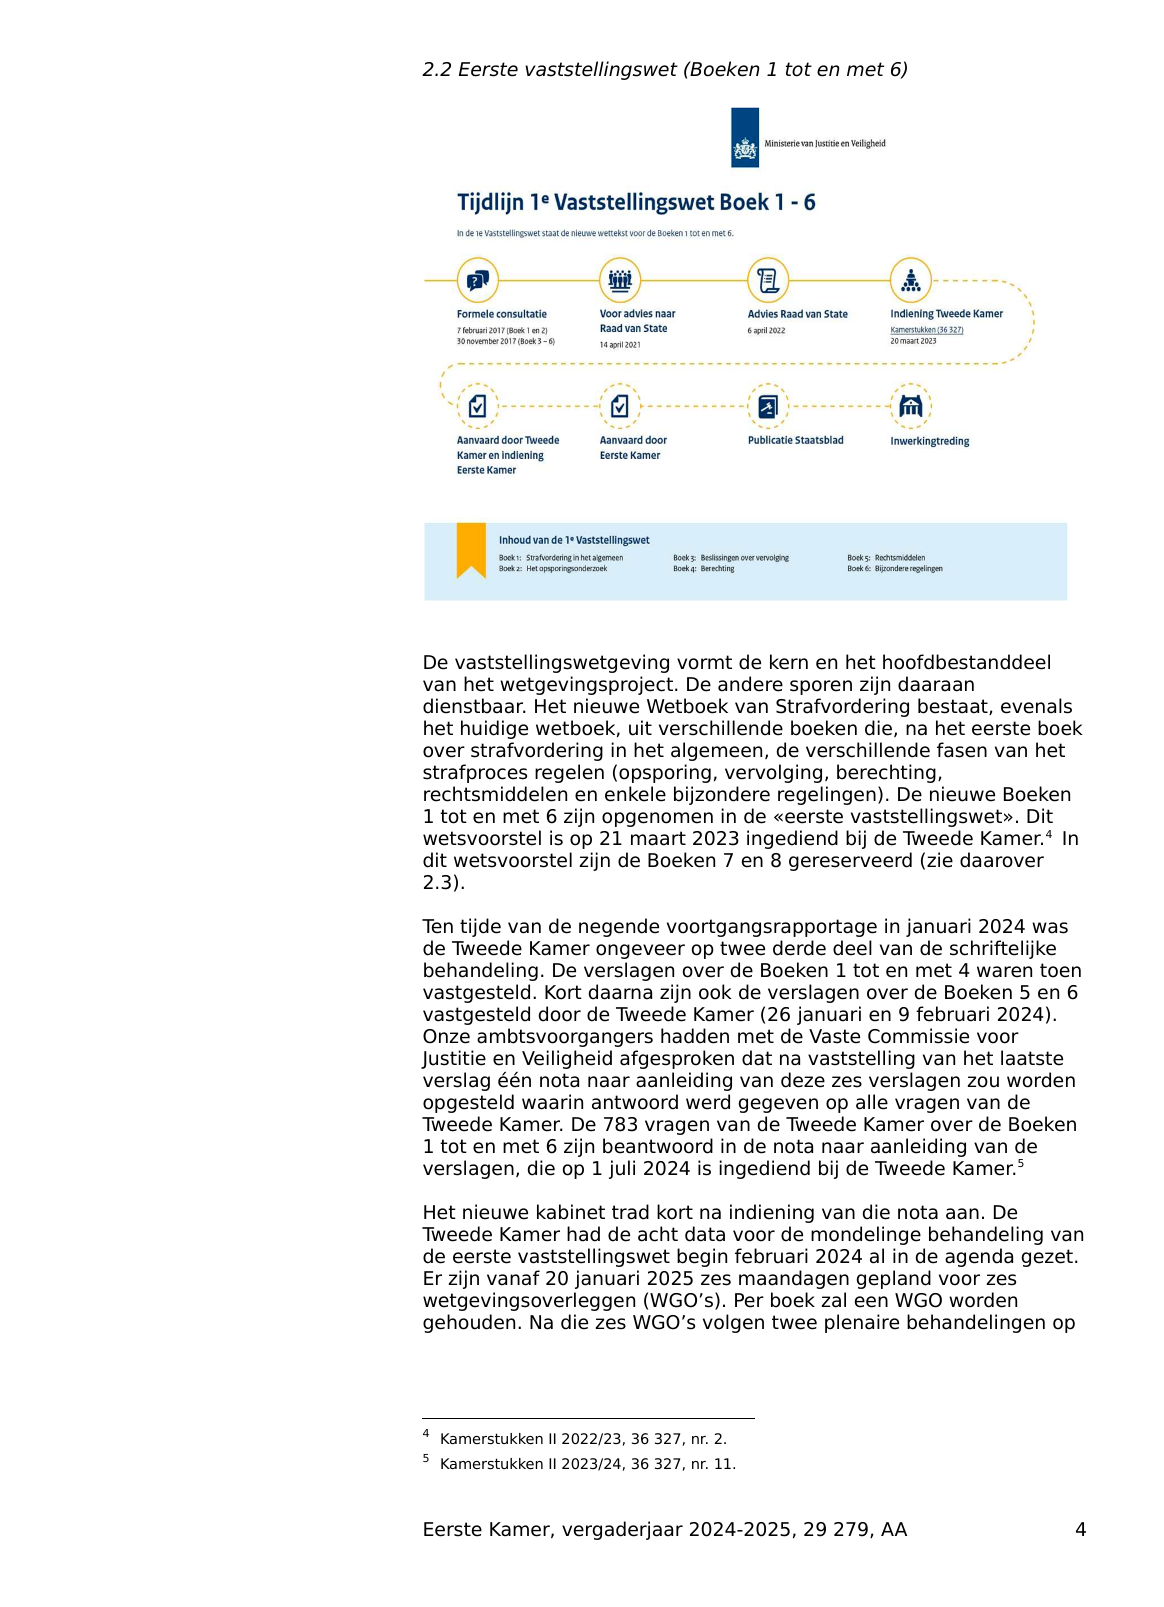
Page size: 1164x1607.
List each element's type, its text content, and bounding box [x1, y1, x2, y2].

subtitle 2.2 Eerste vaststellingswet (Boeken 1 tot en met 6) [422, 59, 1087, 81]
text Ten tijde van de negende voortgangsrapportage in januari 2024 was de Tweede Kamer ongeveer op twee derde deel van de schriftelijke behandeling. De verslagen over de Boeken 1 tot en met 4 waren toen vastgesteld. Kort daarna zijn ook de verslagen over de Boeken 5 en 6 vastgesteld door de Tweede Kamer (26 januari en 9 februari 2024). Onze ambtsvoorgangers hadden met de Vaste Commissie voor Justitie en Veiligheid afgesproken dat na vaststelling van het laatste verslag één nota naar aanleiding van deze zes verslagen zou worden opgesteld waarin antwoord werd gegeven op alle vragen van de Tweede Kamer. De 783 vragen van de Tweede Kamer over de Boeken 1 tot en met 6 zijn beantwoord in de nota naar aanleiding van de verslagen, die op 1 juli 2024 is ingediend bij de Tweede Kamer. [422, 916, 1087, 1180]
text De vaststellingswetgeving vormt de kern en het hoofdbestanddeel van het wetgevingsproject. De andere sporen zijn daaraan dienstbaar. Het nieuwe Wetboek van Strafvordering bestaat, evenals het huidige wetboek, uit verschillende boeken die, na het eerste boek over strafvordering in het algemeen, de verschillende fasen van het strafproces regelen (opsporing, vervolging, berechting, rechtsmiddelen en enkele bijzondere regelingen). De nieuwe Boeken 1 tot en met 6 zijn opgenomen in de «eerste vaststellingswet». Dit wetsvoorstel is op 21 maart 2023 ingediend bij de Tweede Kamer. In dit wetsvoorstel zijn de Boeken 7 en 8 gereserveerd (zie daarover 2.3). [422, 652, 1087, 894]
text Kamerstukken II 2022/23, 36 327, nr. 2. [422, 1427, 1087, 1449]
text Kamerstukken II 2023/24, 36 327, nr. 11. [422, 1452, 1087, 1474]
picture [422, 106, 1072, 608]
text Het nieuwe kabinet trad kort na indiening van die nota aan. De Tweede Kamer had de acht data voor de mondelinge behandeling van de eerste vaststellingswet begin februari 2024 al in de agenda gezet. Er zijn vanaf 20 januari 2025 zes maandagen gepland voor zes wetgevingsoverleggen (WGO’s). Per boek zal een WGO worden gehouden. Na die zes WGO’s volgen twee plenaire behandelingen op [422, 1202, 1087, 1334]
